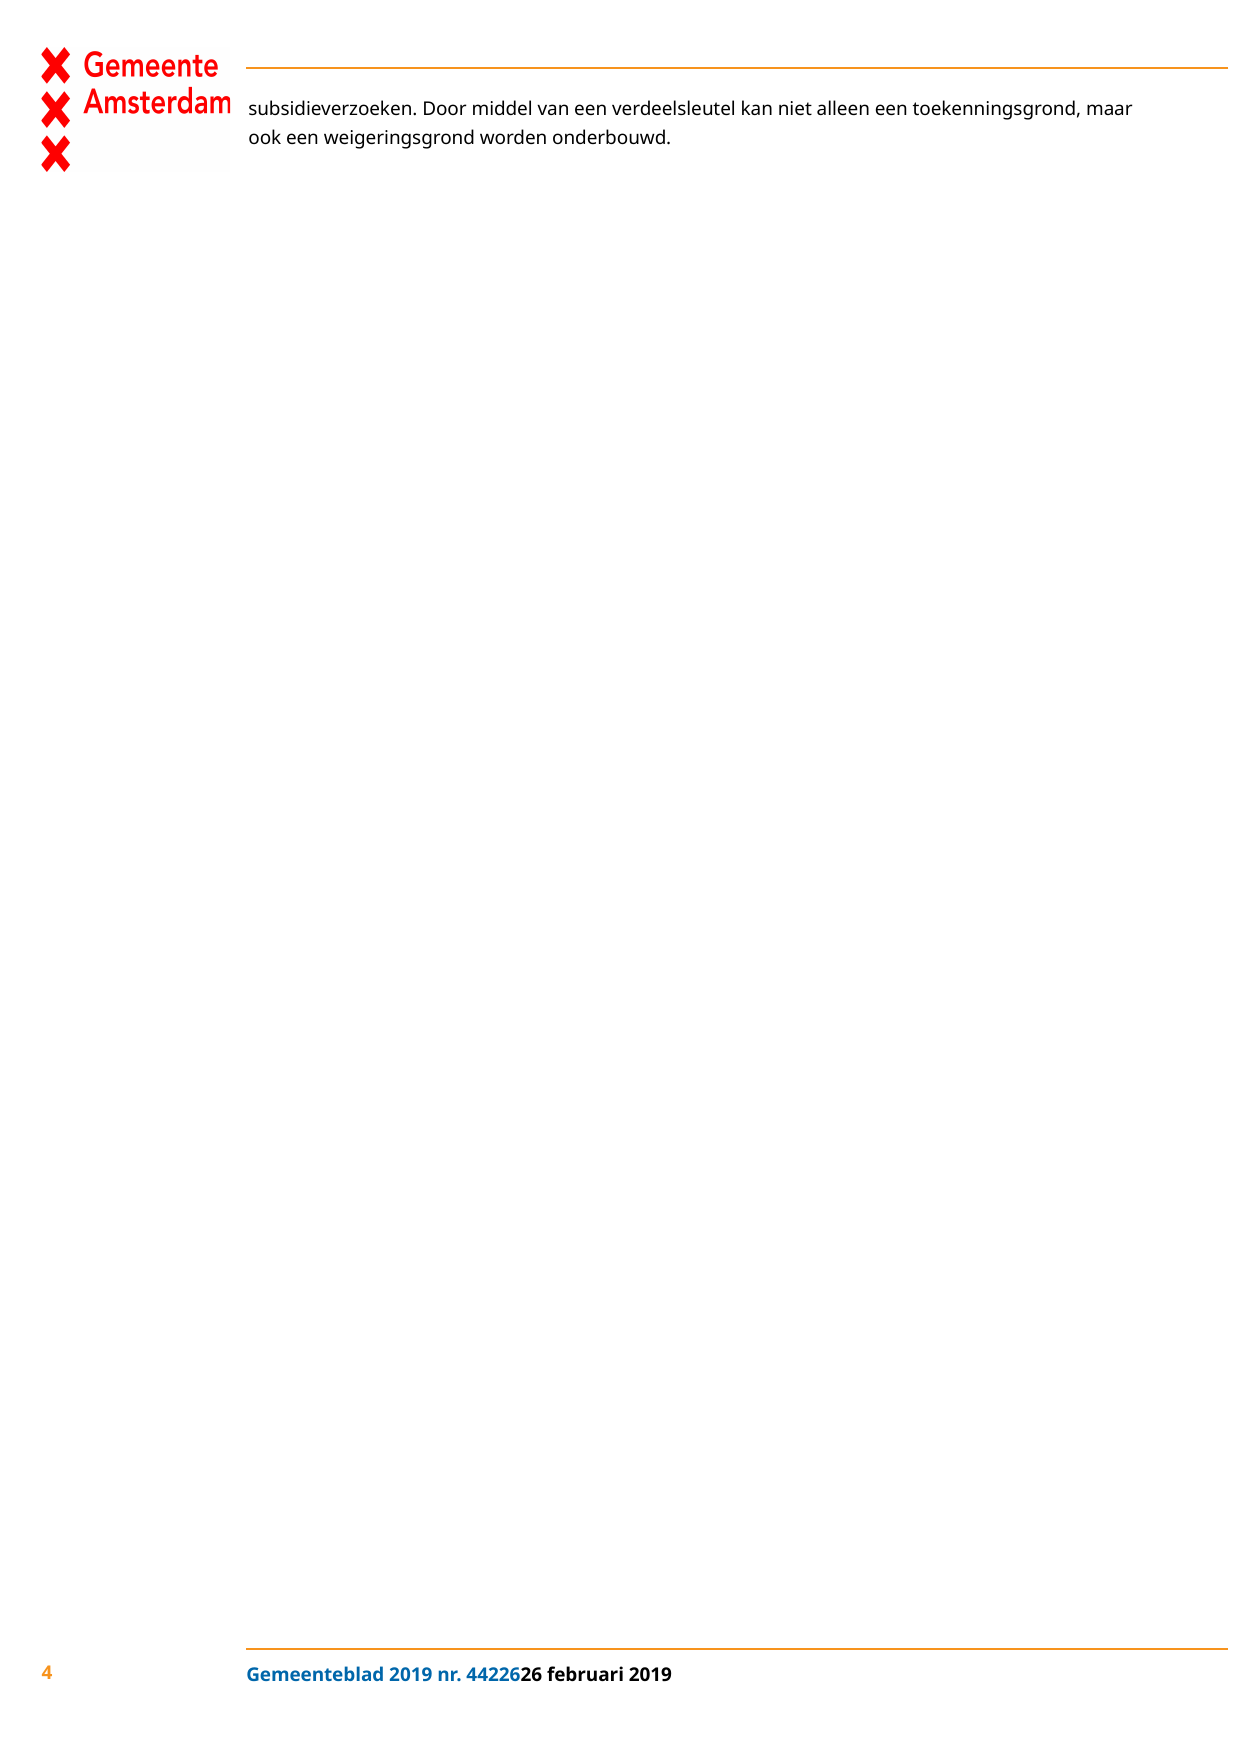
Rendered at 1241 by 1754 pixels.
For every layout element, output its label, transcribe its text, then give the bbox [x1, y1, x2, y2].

picture [41, 47, 231, 172]
text subsidieverzoeken. Door middel van een verdeelsleutel kan niet alleen een toekenningsgrond, maar ook een weigeringsgrond worden onderbouwd. [248, 95, 1152, 150]
